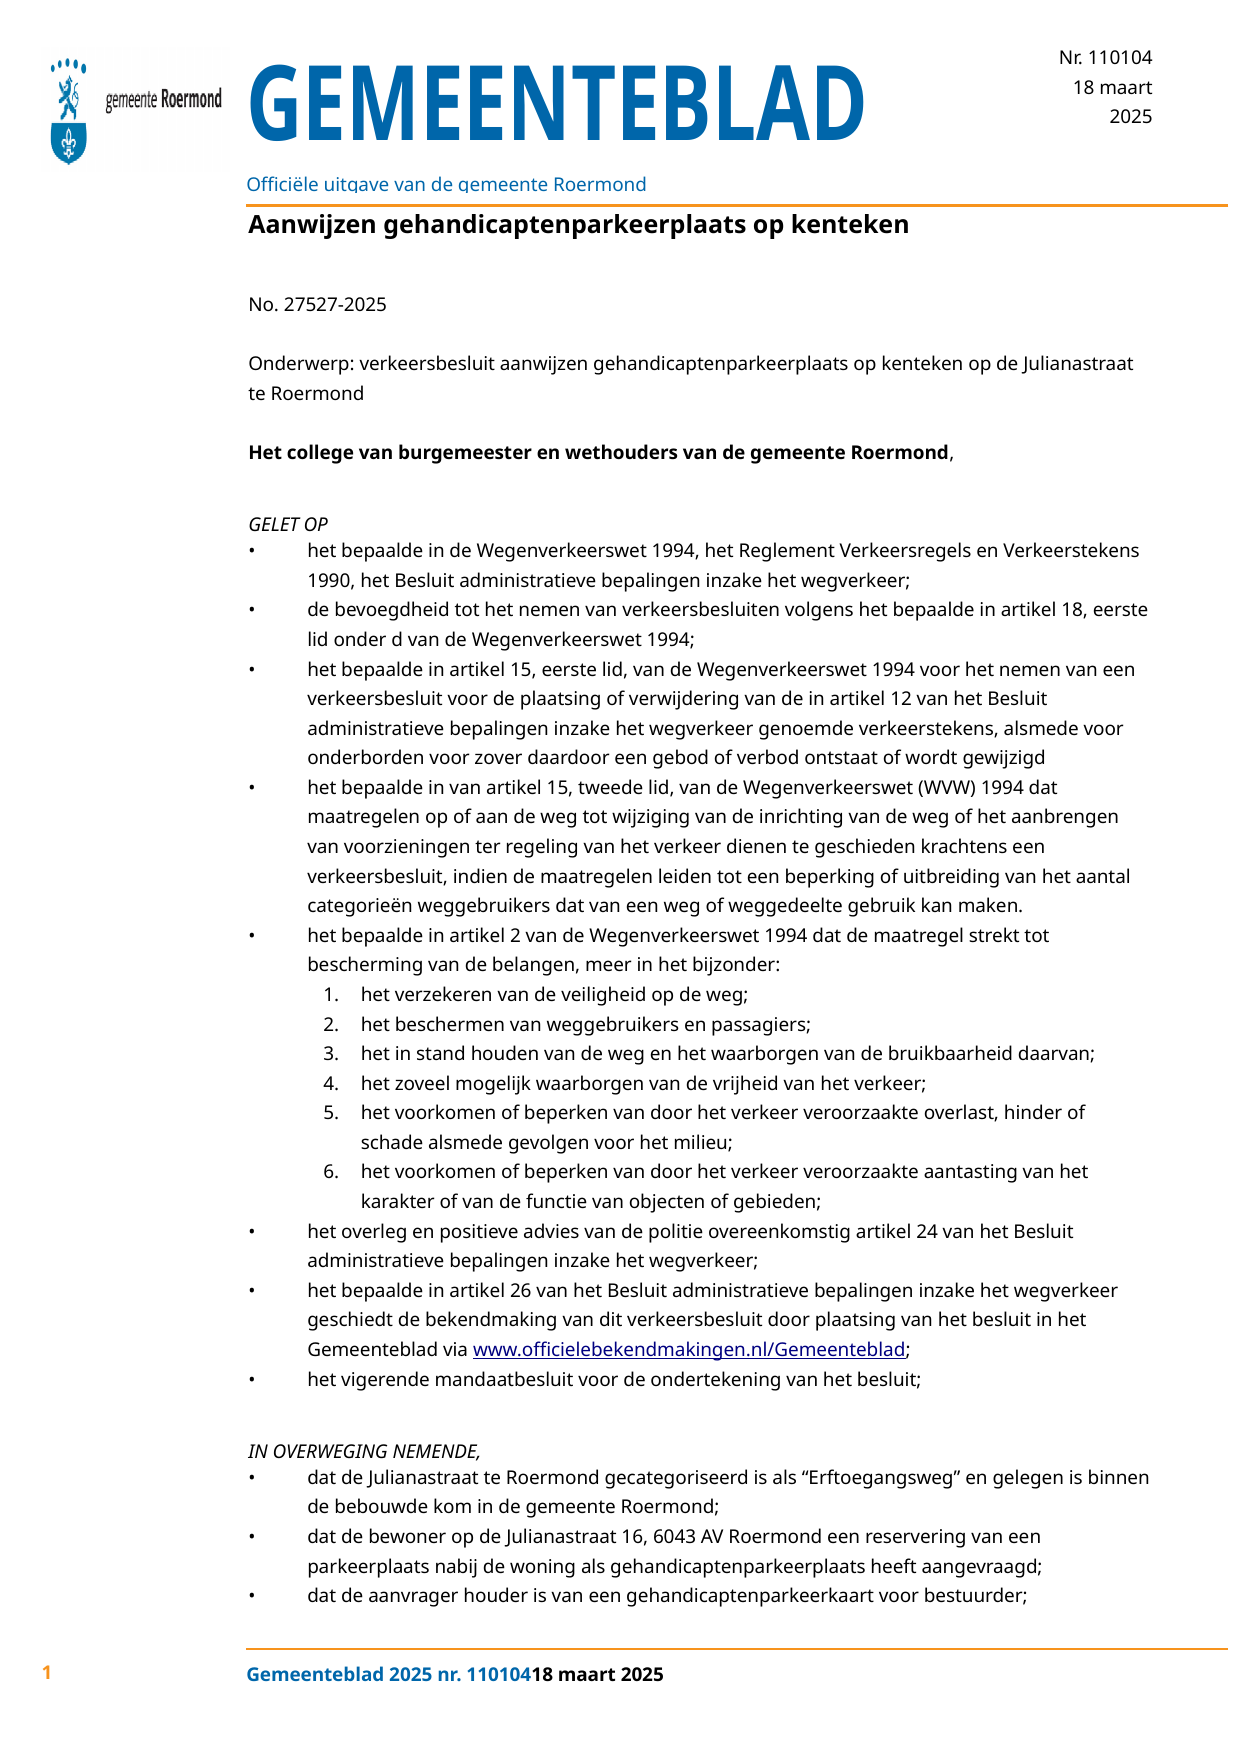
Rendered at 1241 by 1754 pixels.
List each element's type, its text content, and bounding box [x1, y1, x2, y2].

list het bepaalde in de Wegenverkeerswet 1994, het Reglement Verkeersregels en Verkeerstekens 1990, het Besluit administratieve bepalingen inzake het wegverkeer; [248, 537, 1152, 593]
text IN OVERWEGING NEMENDE, [248, 1438, 1152, 1464]
list het voorkomen of beperken van door het verkeer veroorzaakte aantasting van het karakter of van de functie van objecten of gebieden; [323, 1159, 1152, 1214]
list het in stand houden van de weg en het waarborgen van de bruikbaarheid daarvan; [323, 1040, 1152, 1066]
list het voorkomen of beperken van door het verkeer veroorzaakte overlast, hinder of schade alsmede gevolgen voor het milieu; [323, 1099, 1152, 1155]
list het bepaalde in van artikel 15, tweede lid, van de Wegenverkeerswet (WVW) 1994 dat maatregelen op of aan de weg tot wijziging van de inrichting van de weg of het aanbrengen van voorzieningen ter regeling van het verkeer dienen te geschieden krachtens een verkeersbesluit, indien de maatregelen leiden tot een beperking of uitbreiding van het aantal categorieën weggebruikers dat van een weg of weggedeelte gebruik kan maken. [248, 774, 1152, 918]
list het bepaalde in artikel 26 van het Besluit administratieve bepalingen inzake het wegverkeer geschiedt de bekendmaking van dit verkeersbesluit door plaatsing van het besluit in het Gemeenteblad via www.officielebekendmakingen.nl/Gemeenteblad; [248, 1277, 1152, 1362]
list dat de aanvrager houder is van een gehandicaptenparkeerkaart voor bestuurder; [248, 1582, 1152, 1608]
list de bevoegdheid tot het nemen van verkeersbesluiten volgens het bepaalde in artikel 18, eerste lid onder d van de Wegenverkeerswet 1994; [248, 597, 1152, 652]
picture [41, 47, 231, 172]
text Het college van burgemeester en wethouders van de gemeente Roermond, [248, 439, 1152, 465]
text Aanwijzen gehandicaptenparkeerplaats op kenteken [248, 207, 1152, 241]
list het verzekeren van de veiligheid op de weg; [323, 981, 1152, 1007]
text Onderwerp: verkeersbesluit aanwijzen gehandicaptenparkeerplaats op kenteken op de Julianastraat te Roermond [248, 350, 1152, 406]
list het bepaalde in artikel 15, eerste lid, van de Wegenverkeerswet 1994 voor het nemen van een verkeersbesluit voor de plaatsing of verwijdering van de in artikel 12 van het Besluit administratieve bepalingen inzake het wegverkeer genoemde verkeerstekens, alsmede voor onderborden voor zover daardoor een gebod of verbod ontstaat of wordt gewijzigd [248, 656, 1152, 770]
list dat de Julianastraat te Roermond gecategoriseerd is als “Erftoegangsweg” en gelegen is binnen de bebouwde kom in de gemeente Roermond; [248, 1464, 1152, 1519]
list het beschermen van weggebruikers en passagiers; [323, 1011, 1152, 1036]
list het overleg en positieve advies van de politie overeenkomstig artikel 24 van het Besluit administratieve bepalingen inzake het wegverkeer; [248, 1218, 1152, 1273]
list het vigerende mandaatbesluit voor de ondertekening van het besluit; [248, 1366, 1152, 1391]
list het bepaalde in artikel 2 van de Wegenverkeerswet 1994 dat de maatregel strekt tot bescherming van de belangen, meer in het bijzonder: [248, 922, 1152, 977]
text No. 27527-2025 [248, 291, 1152, 317]
text GELET OP [248, 512, 1152, 537]
list dat de bewoner op de Julianastraat 16, 6043 AV Roermond een reservering van een parkeerplaats nabij de woning als gehandicaptenparkeerplaats heeft aangevraagd; [248, 1523, 1152, 1579]
list het zoveel mogelijk waarborgen van de vrijheid van het verkeer; [323, 1070, 1152, 1096]
